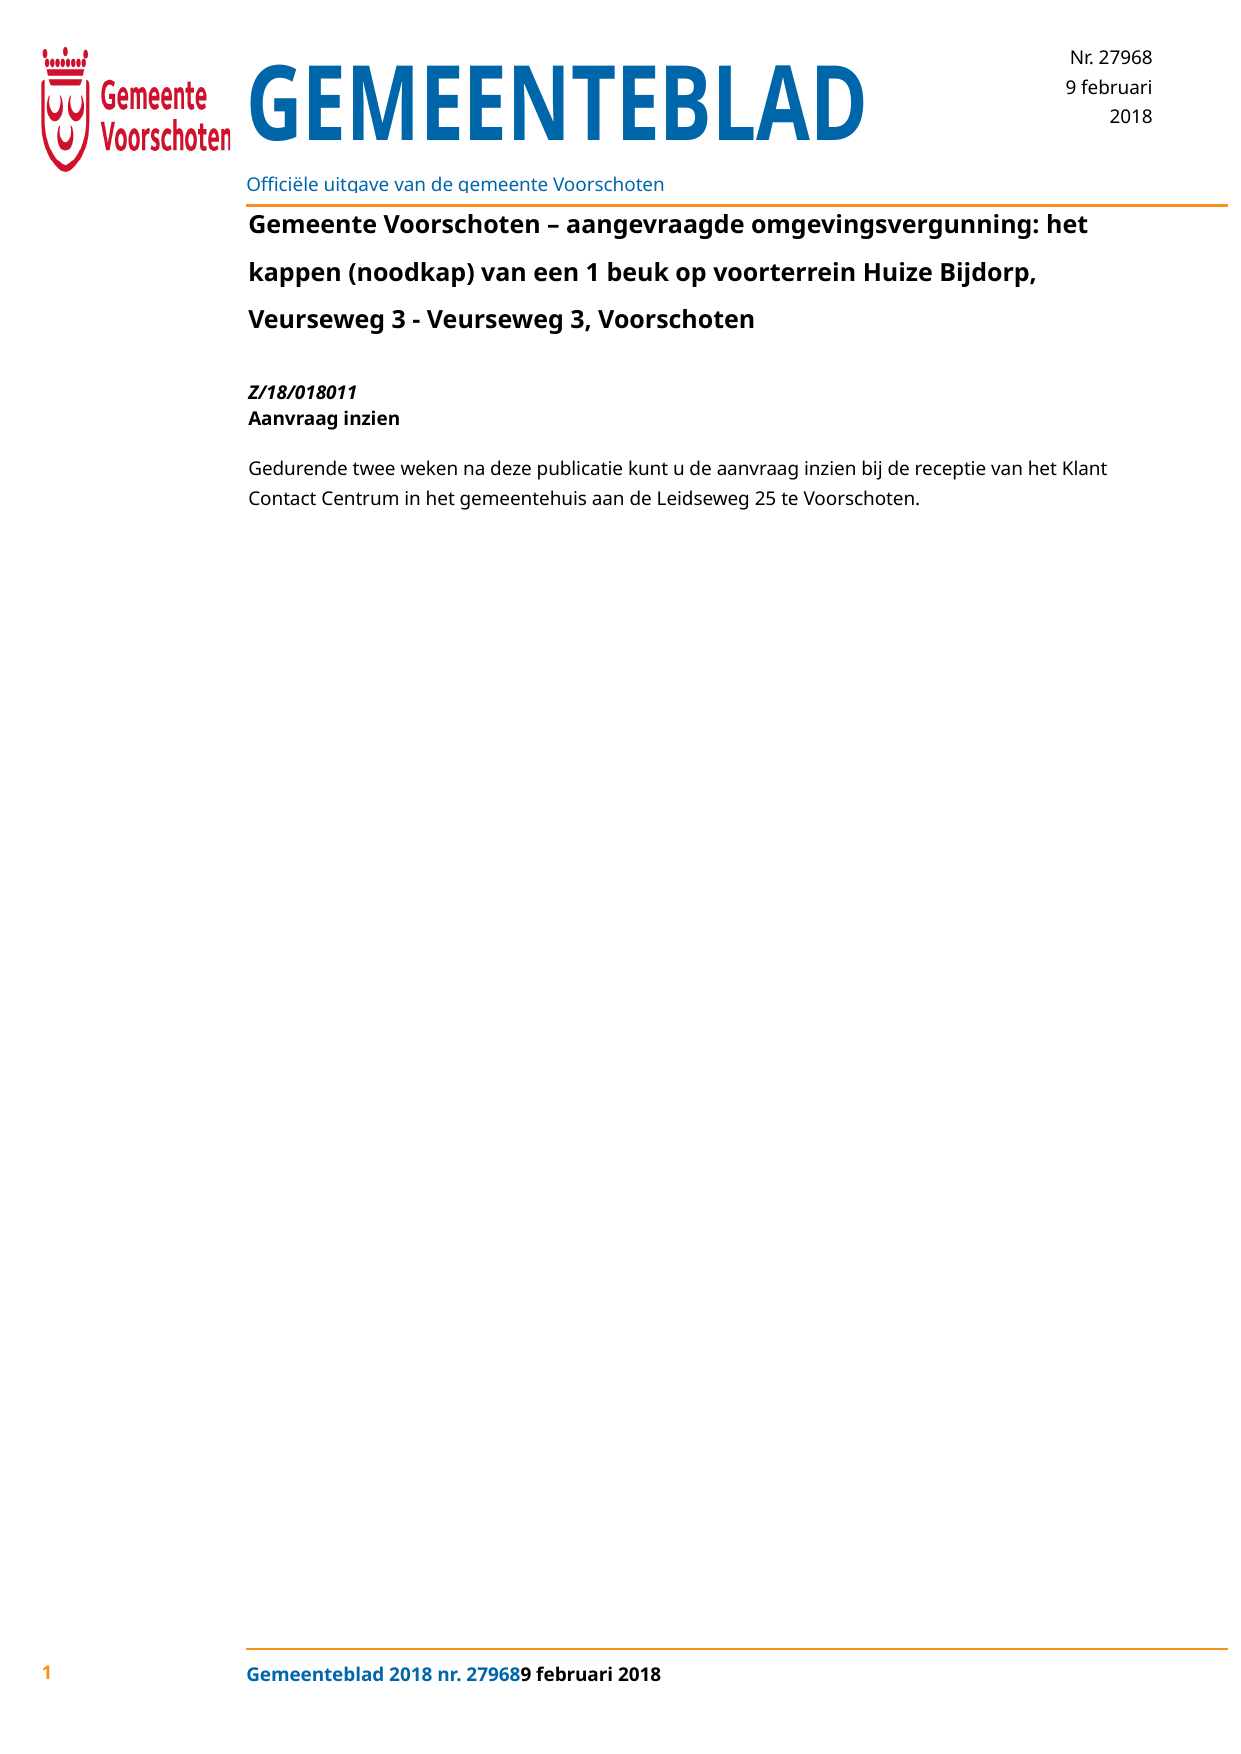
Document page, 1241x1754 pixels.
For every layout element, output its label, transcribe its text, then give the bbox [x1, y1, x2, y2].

text Gemeente Voorschoten – aangevraagde omgevingsvergunning: het kappen (noodkap) van een 1 beuk op voorterrein Huize Bijdorp, Veurseweg 3 - Veurseweg 3, Voorschoten [248, 207, 1152, 336]
text Z/18/018011 [248, 379, 1152, 405]
picture [41, 47, 231, 172]
text Gedurende twee weken na deze publicatie kunt u de aanvraag inzien bij de receptie van het Klant Contact Centrum in het gemeentehuis aan de Leidseweg 25 te Voorschoten. [248, 455, 1152, 511]
text Aanvraag inzien [248, 405, 1152, 431]
